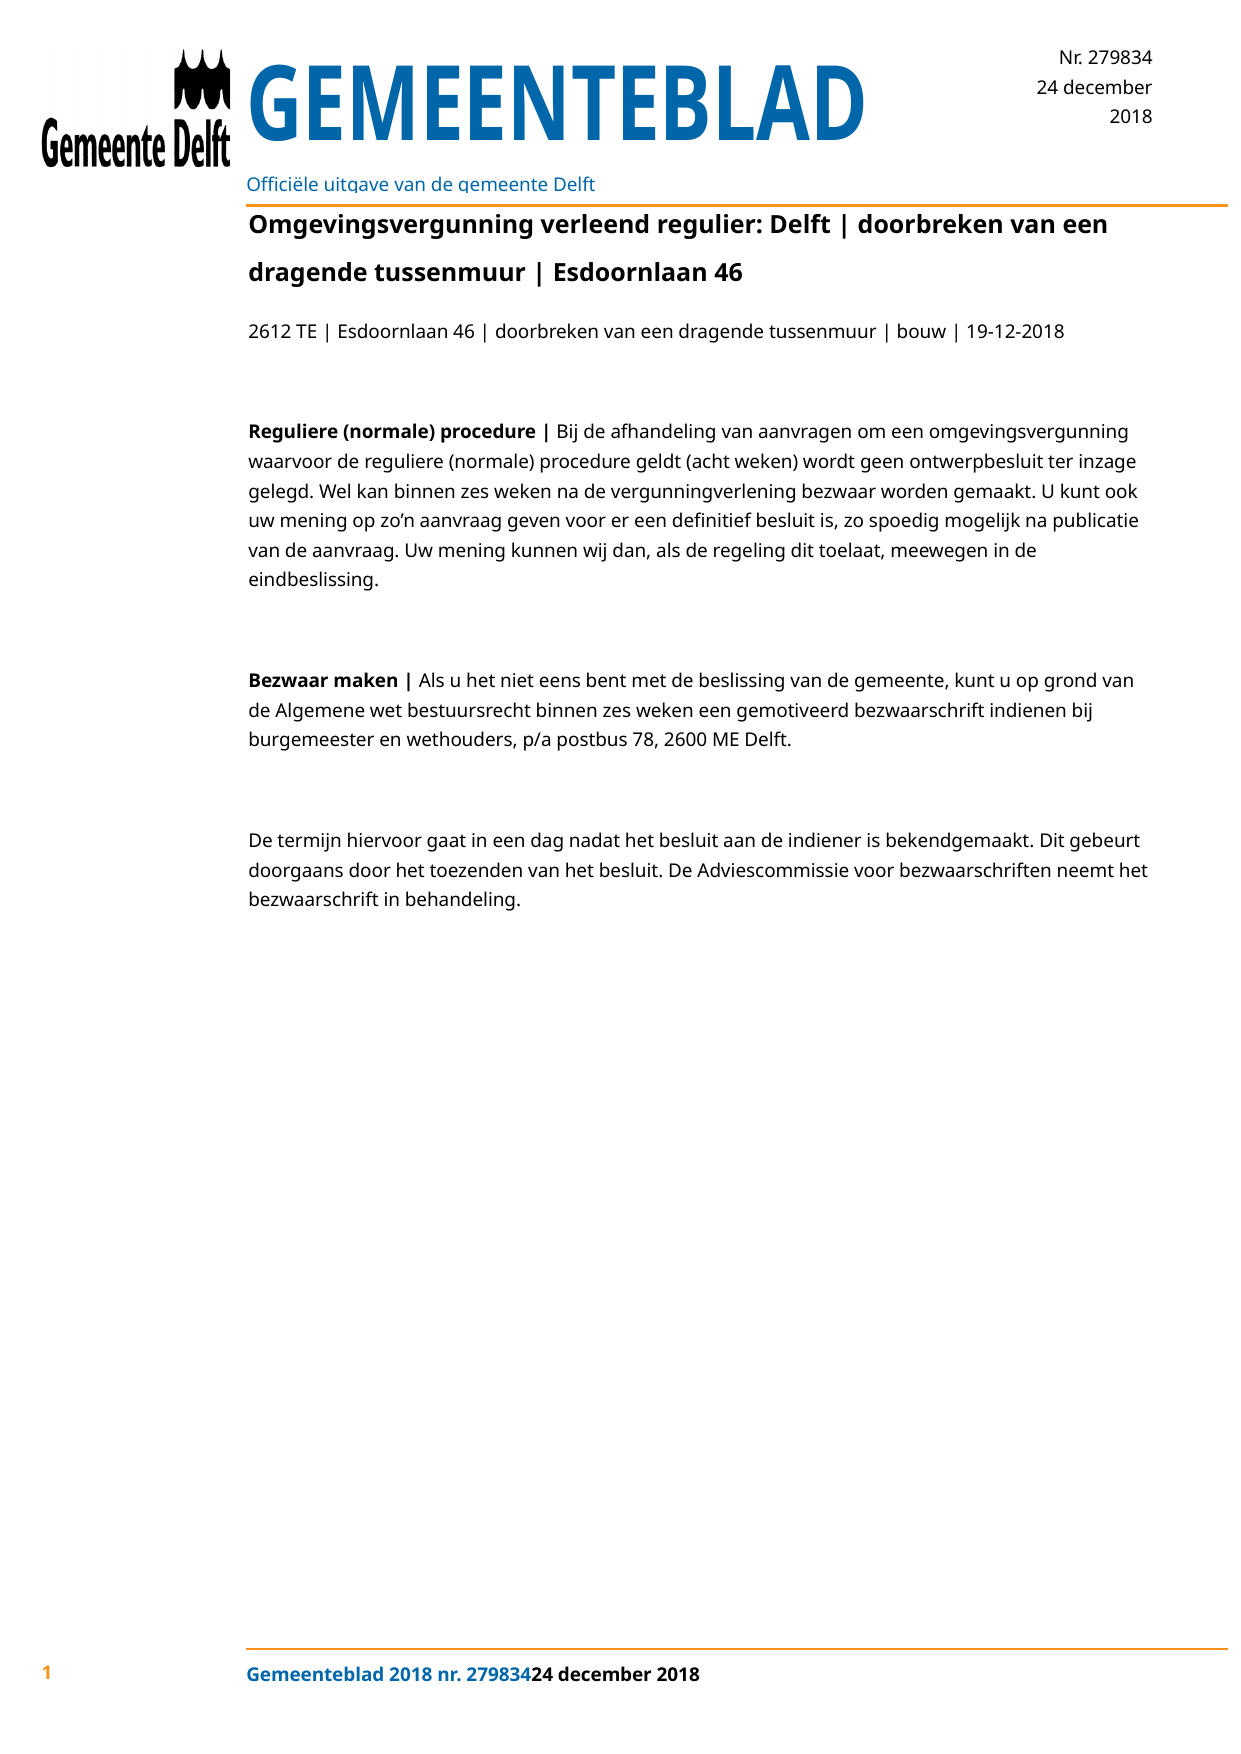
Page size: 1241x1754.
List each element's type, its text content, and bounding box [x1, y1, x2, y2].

text 2612 TE | Esdoornlaan 46 | doorbreken van een dragende tussenmuur | bouw | 19-12-2018 [248, 318, 1152, 344]
text Reguliere (normale) procedure | Bij de afhandeling van aanvragen om een omgevingsvergunning waarvoor de reguliere (normale) procedure geldt (acht weken) wordt geen ontwerpbesluit ter inzage gelegd. Wel kan binnen zes weken na de vergunningverlening bezwaar worden gemaakt. U kunt ook uw mening op zo’n aanvraag geven voor er een definitief besluit is, zo spoedig mogelijk na publicatie van de aanvraag. Uw mening kunnen wij dan, als de regeling dit toelaat, meewegen in de eindbeslissing. [248, 419, 1152, 592]
picture [41, 47, 231, 172]
text Bezwaar maken | Als u het niet eens bent met de beslissing van de gemeente, kunt u op grond van de Algemene wet bestuursrecht binnen zes weken een gemotiveerd bezwaarschrift indienen bij burgemeester en wethouders, p/a postbus 78, 2600 ME Delft. [248, 667, 1152, 752]
text Omgevingsvergunning verleend regulier: Delft | doorbreken van een dragende tussenmuur | Esdoornlaan 46 [248, 207, 1152, 288]
text De termijn hiervoor gaat in een dag nadat het besluit aan de indiener is bekendgemaakt. Dit gebeurt doorgaans door het toezenden van het besluit. De Adviescommissie voor bezwaarschriften neemt het bezwaarschrift in behandeling. [248, 827, 1152, 912]
